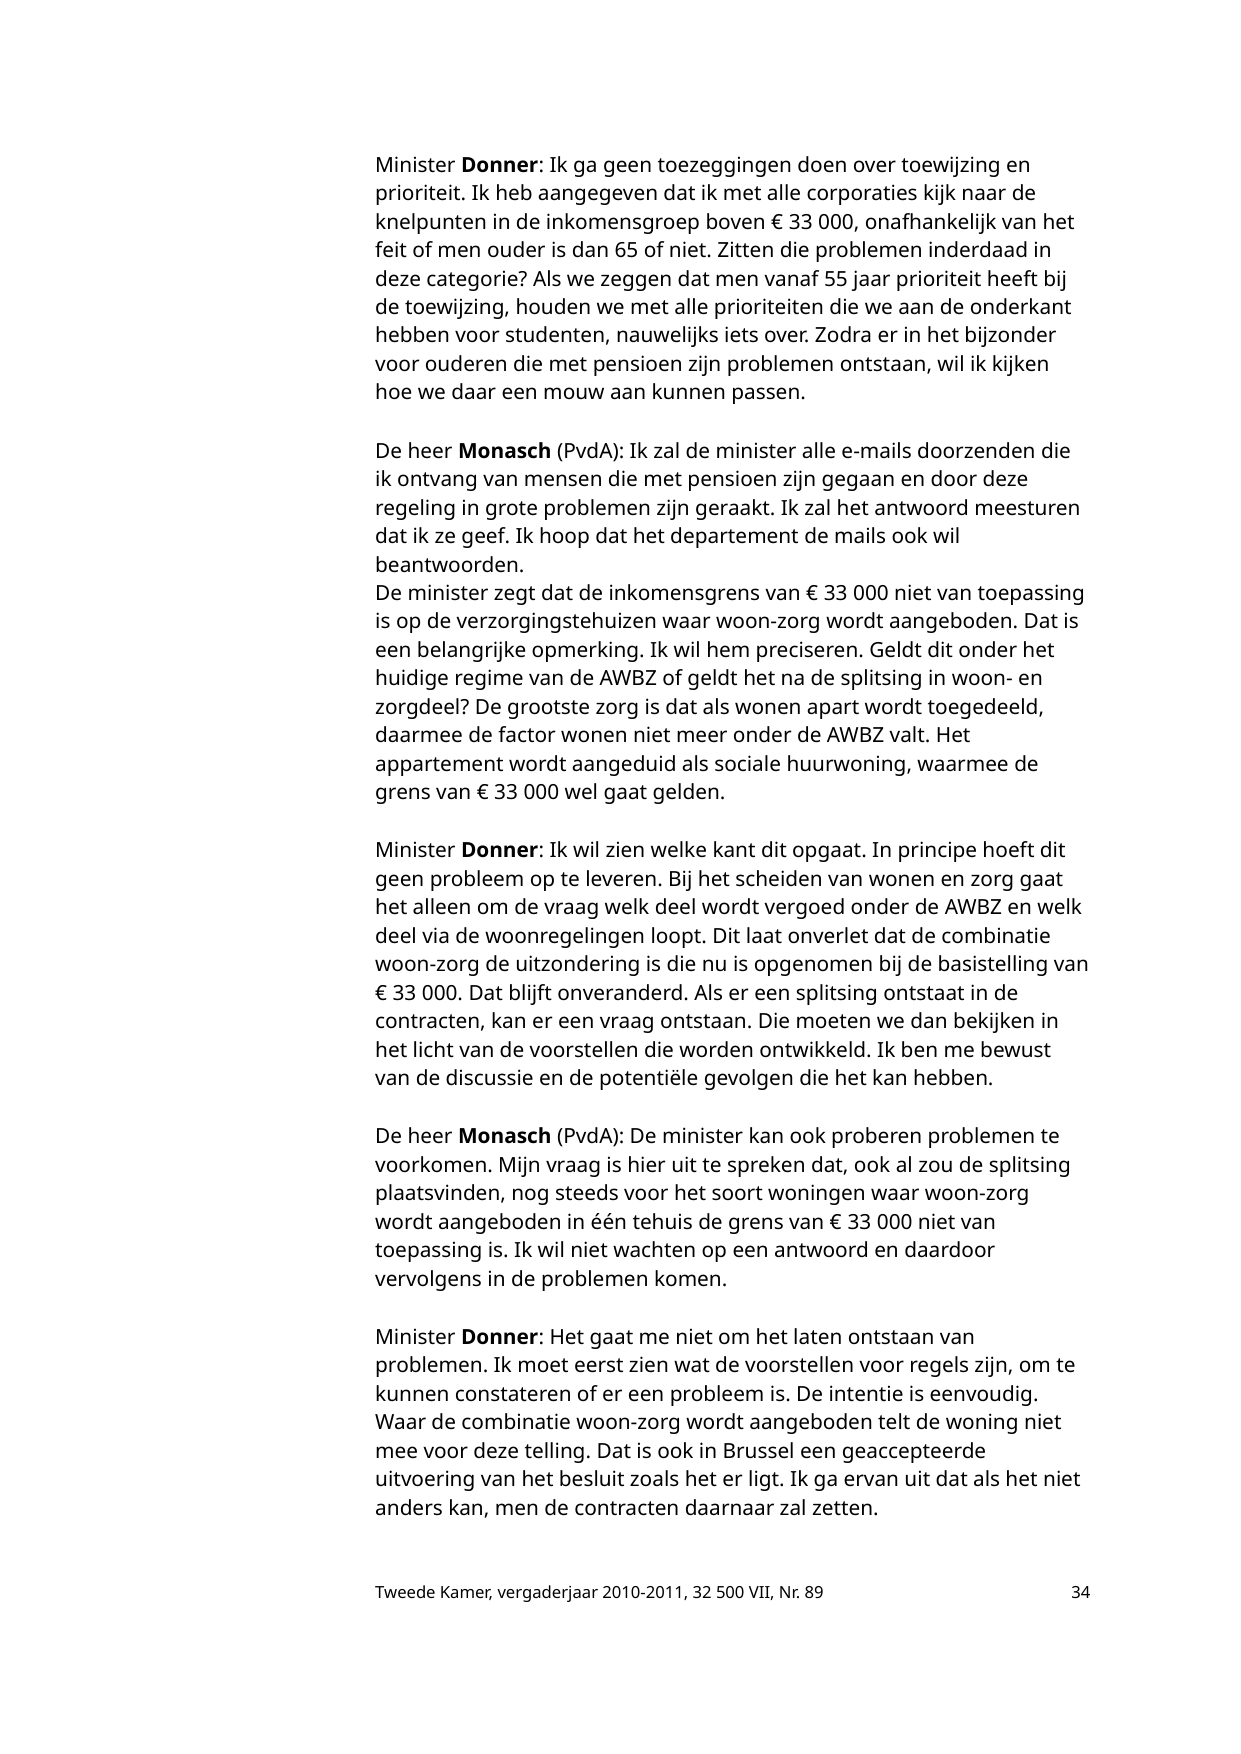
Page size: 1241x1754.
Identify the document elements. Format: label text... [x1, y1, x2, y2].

text Minister Donner: Het gaat me niet om het laten ontstaan van problemen. Ik moet eerst zien wat de voorstellen voor regels zijn, om te kunnen constateren of er een probleem is. De intentie is eenvoudig. Waar de combinatie woon-zorg wordt aangeboden telt de woning niet mee voor deze telling. Dat is ook in Brussel een geaccepteerde uitvoering van het besluit zoals het er ligt. Ik ga ervan uit dat als het niet anders kan, men de contracten daarnaar zal zetten. [375, 1322, 1090, 1521]
text De minister zegt dat de inkomensgrens van € 33 000 niet van toepassing is op de verzorgingstehuizen waar woon-zorg wordt aangeboden. Dat is een belangrijke opmerking. Ik wil hem preciseren. Geldt dit onder het huidige regime van de AWBZ of geldt het na de splitsing in woon- en zorgdeel? De grootste zorg is dat als wonen apart wordt toegedeeld, daarmee de factor wonen niet meer onder de AWBZ valt. Het appartement wordt aangeduid als sociale huurwoning, waarmee de grens van € 33 000 wel gaat gelden. [375, 578, 1090, 806]
text Minister Donner: Ik wil zien welke kant dit opgaat. In principe hoeft dit geen probleem op te leveren. Bij het scheiden van wonen en zorg gaat het alleen om de vraag welk deel wordt vergoed onder de AWBZ en welk deel via de woonregelingen loopt. Dit laat onverlet dat de combinatie woon-zorg de uitzondering is die nu is opgenomen bij de basistelling van € 33 000. Dat blijft onveranderd. Als er een splitsing ontstaat in de contracten, kan er een vraag ontstaan. Die moeten we dan bekijken in het licht van de voorstellen die worden ontwikkeld. Ik ben me bewust van de discussie en de potentiële gevolgen die het kan hebben. [375, 836, 1090, 1092]
text De heer Monasch (PvdA): Ik zal de minister alle e-mails doorzenden die ik ontvang van mensen die met pensioen zijn gegaan en door deze regeling in grote problemen zijn geraakt. Ik zal het antwoord meesturen dat ik ze geef. Ik hoop dat het departement de mails ook wil beantwoorden. [375, 436, 1090, 578]
text Minister Donner: Ik ga geen toezeggingen doen over toewijzing en prioriteit. Ik heb aangegeven dat ik met alle corporaties kijk naar de knelpunten in de inkomensgroep boven € 33 000, onafhankelijk van het feit of men ouder is dan 65 of niet. Zitten die problemen inderdaad in deze categorie? Als we zeggen dat men vanaf 55 jaar prioriteit heeft bij de toewijzing, houden we met alle prioriteiten die we aan de onderkant hebben voor studenten, nauwelijks iets over. Zodra er in het bijzonder voor ouderen die met pensioen zijn problemen ontstaan, wil ik kijken hoe we daar een mouw aan kunnen passen. [375, 150, 1090, 406]
text De heer Monasch (PvdA): De minister kan ook proberen problemen te voorkomen. Mijn vraag is hier uit te spreken dat, ook al zou de splitsing plaatsvinden, nog steeds voor het soort woningen waar woon-zorg wordt aangeboden in één tehuis de grens van € 33 000 niet van toepassing is. Ik wil niet wachten op een antwoord en daardoor vervolgens in de problemen komen. [375, 1122, 1090, 1292]
